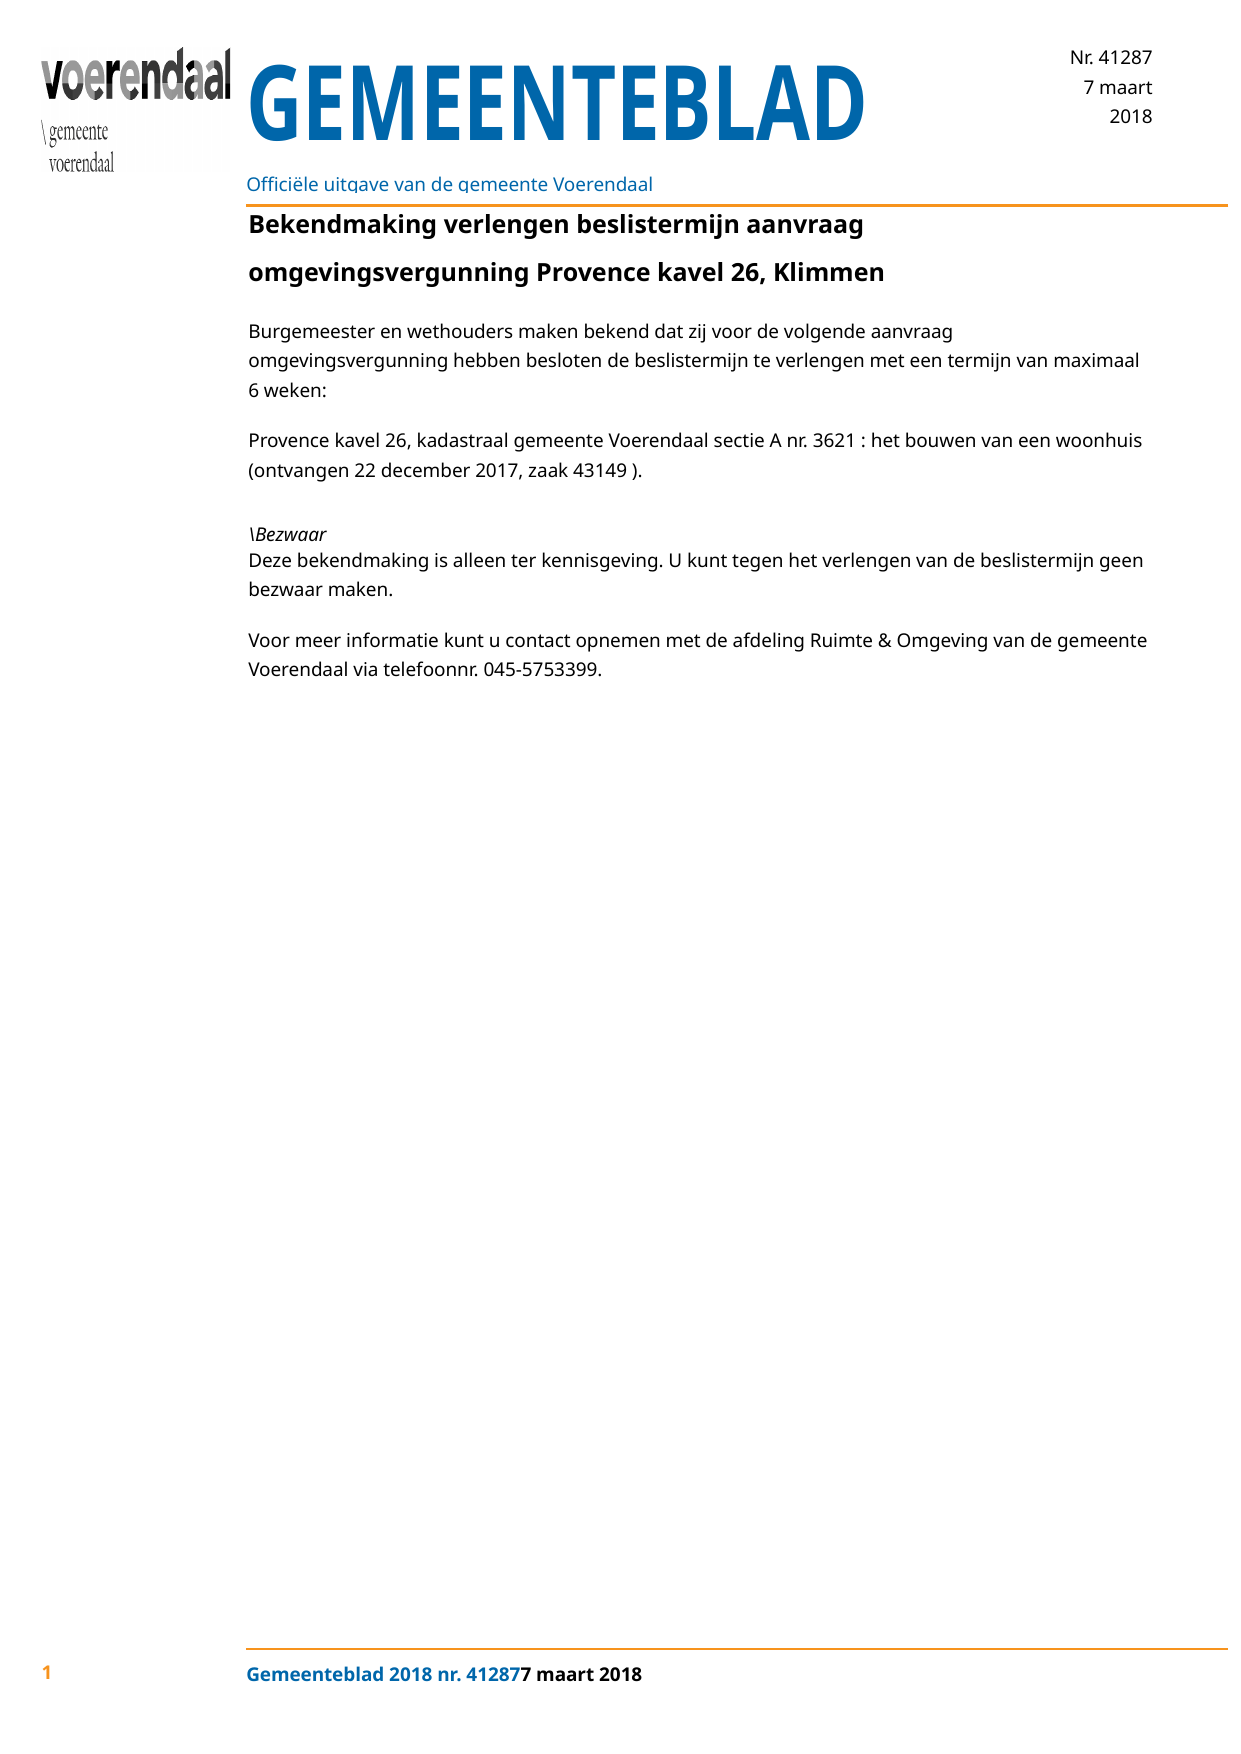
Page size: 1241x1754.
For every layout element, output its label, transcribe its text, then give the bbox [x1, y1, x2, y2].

text Deze bekendmaking is alleen ter kennisgeving. U kunt tegen het verlengen van de beslistermijn geen bezwaar maken. [248, 547, 1152, 602]
text Provence kavel 26, kadastraal gemeente Voerendaal sectie A nr. 3621 : het bouwen van een woonhuis (ontvangen 22 december 2017, zaak 43149 ). [248, 427, 1152, 483]
text Burgemeester en wethouders maken bekend dat zij voor de volgende aanvraag omgevingsvergunning hebben besloten de beslistermijn te verlengen met een termijn van maximaal 6 weken: [248, 318, 1152, 403]
text Bekendmaking verlengen beslistermijn aanvraag omgevingsvergunning Provence kavel 26, Klimmen [248, 207, 1152, 288]
text \Bezwaar [248, 521, 1152, 547]
text Voor meer informatie kunt u contact opnemen met de afdeling Ruimte & Omgeving van de gemeente Voerendaal via telefoonnr. 045-5753399. [248, 627, 1152, 682]
picture [41, 47, 231, 172]
